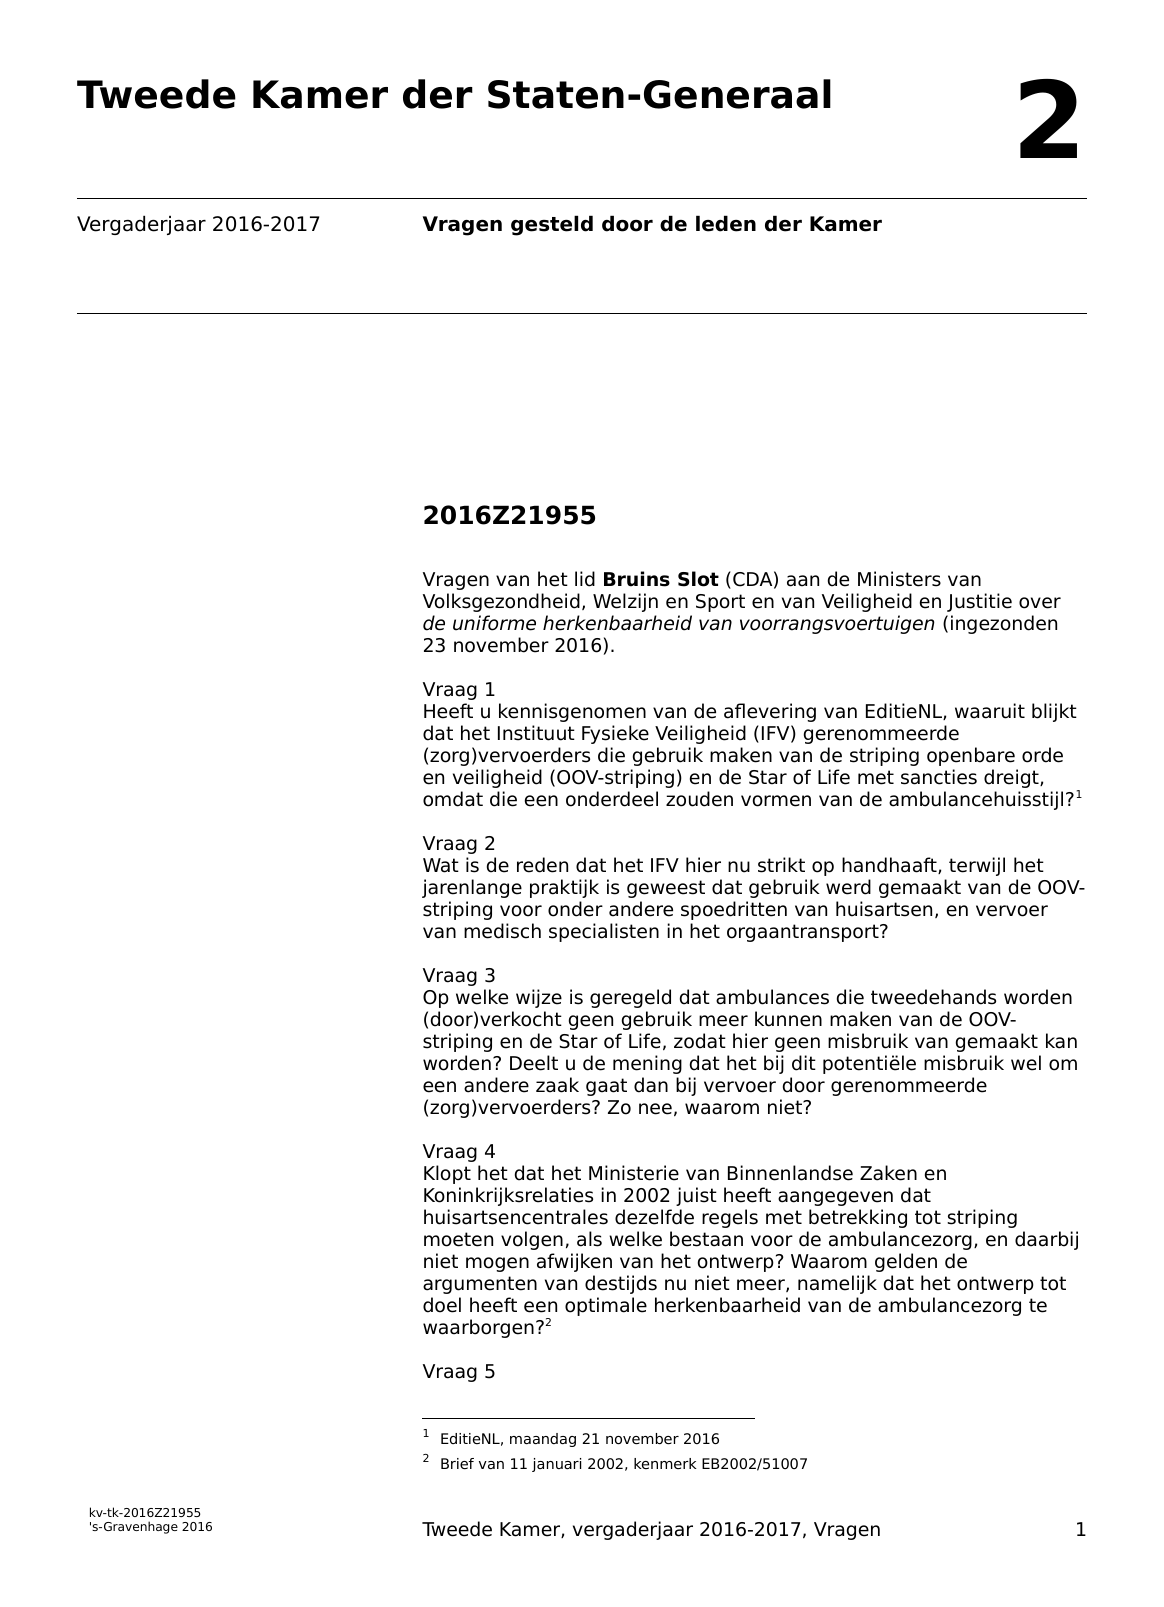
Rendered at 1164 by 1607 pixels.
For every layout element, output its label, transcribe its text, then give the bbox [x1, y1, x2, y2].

text Wat is de reden dat het IFV hier nu strikt op handhaaft, terwijl het jarenlange praktijk is geweest dat gebruik werd gemaakt van de OOV-striping voor onder andere spoedritten van huisartsen, en vervoer van medisch specialisten in het orgaantransport? [422, 855, 1087, 943]
text Vraag 1 [422, 679, 1087, 701]
text Vraag 3 [422, 965, 1087, 987]
text Vraag 4 [422, 1141, 1087, 1163]
text Vragen van het lid Bruins Slot (CDA) aan de Ministers van Volksgezondheid, Welzijn en Sport en van Veiligheid en Justitie over de uniforme herkenbaarheid van voorrangsvoertuigen (ingezonden 23 november 2016). [422, 569, 1087, 657]
text Op welke wijze is geregeld dat ambulances die tweedehands worden (door)verkocht geen gebruik meer kunnen maken van de OOV-striping en de Star of Life, zodat hier geen misbruik van gemaakt kan worden? Deelt u de mening dat het bij dit potentiële misbruik wel om een andere zaak gaat dan bij vervoer door gerenommeerde (zorg)vervoerders? Zo nee, waarom niet? [422, 987, 1087, 1119]
text Brief van 11 januari 2002, kenmerk EB2002/51007 [422, 1452, 1087, 1474]
text Klopt het dat het Ministerie van Binnenlandse Zaken en Koninkrijksrelaties in 2002 juist heeft aangegeven dat huisartsencentrales dezelfde regels met betrekking tot striping moeten volgen, als welke bestaan voor de ambulancezorg, en daarbij niet mogen afwijken van het ontwerp? Waarom gelden de argumenten van destijds nu niet meer, namelijk dat het ontwerp tot doel heeft een optimale herkenbaarheid van de ambulancezorg te waarborgen? [422, 1163, 1087, 1339]
text Vraag 5 [422, 1361, 1087, 1383]
text 's-Gravenhage 2016 [88, 1520, 323, 1534]
table_header 2 [886, 59, 1087, 198]
text kv-tk-2016Z21955 [88, 1506, 323, 1520]
table_header Tweede Kamer der Staten-Generaal [77, 59, 886, 198]
table_cell Vergaderjaar 2016-2017 [77, 199, 422, 313]
text Heeft u kennisgenomen van de aflevering van EditieNL, waaruit blijkt dat het Instituut Fysieke Veiligheid (IFV) gerenommeerde (zorg)vervoerders die gebruik maken van de striping openbare orde en veiligheid (OOV-striping) en de Star of Life met sancties dreigt, omdat die een onderdeel zouden vormen van de ambulancehuisstijl? [422, 701, 1087, 811]
text EditieNL, maandag 21 november 2016 [422, 1427, 1087, 1449]
table_cell Vragen gesteld door de leden der Kamer [422, 199, 1087, 313]
text Vraag 2 [422, 833, 1087, 855]
text 2016Z21955 [422, 501, 1087, 531]
